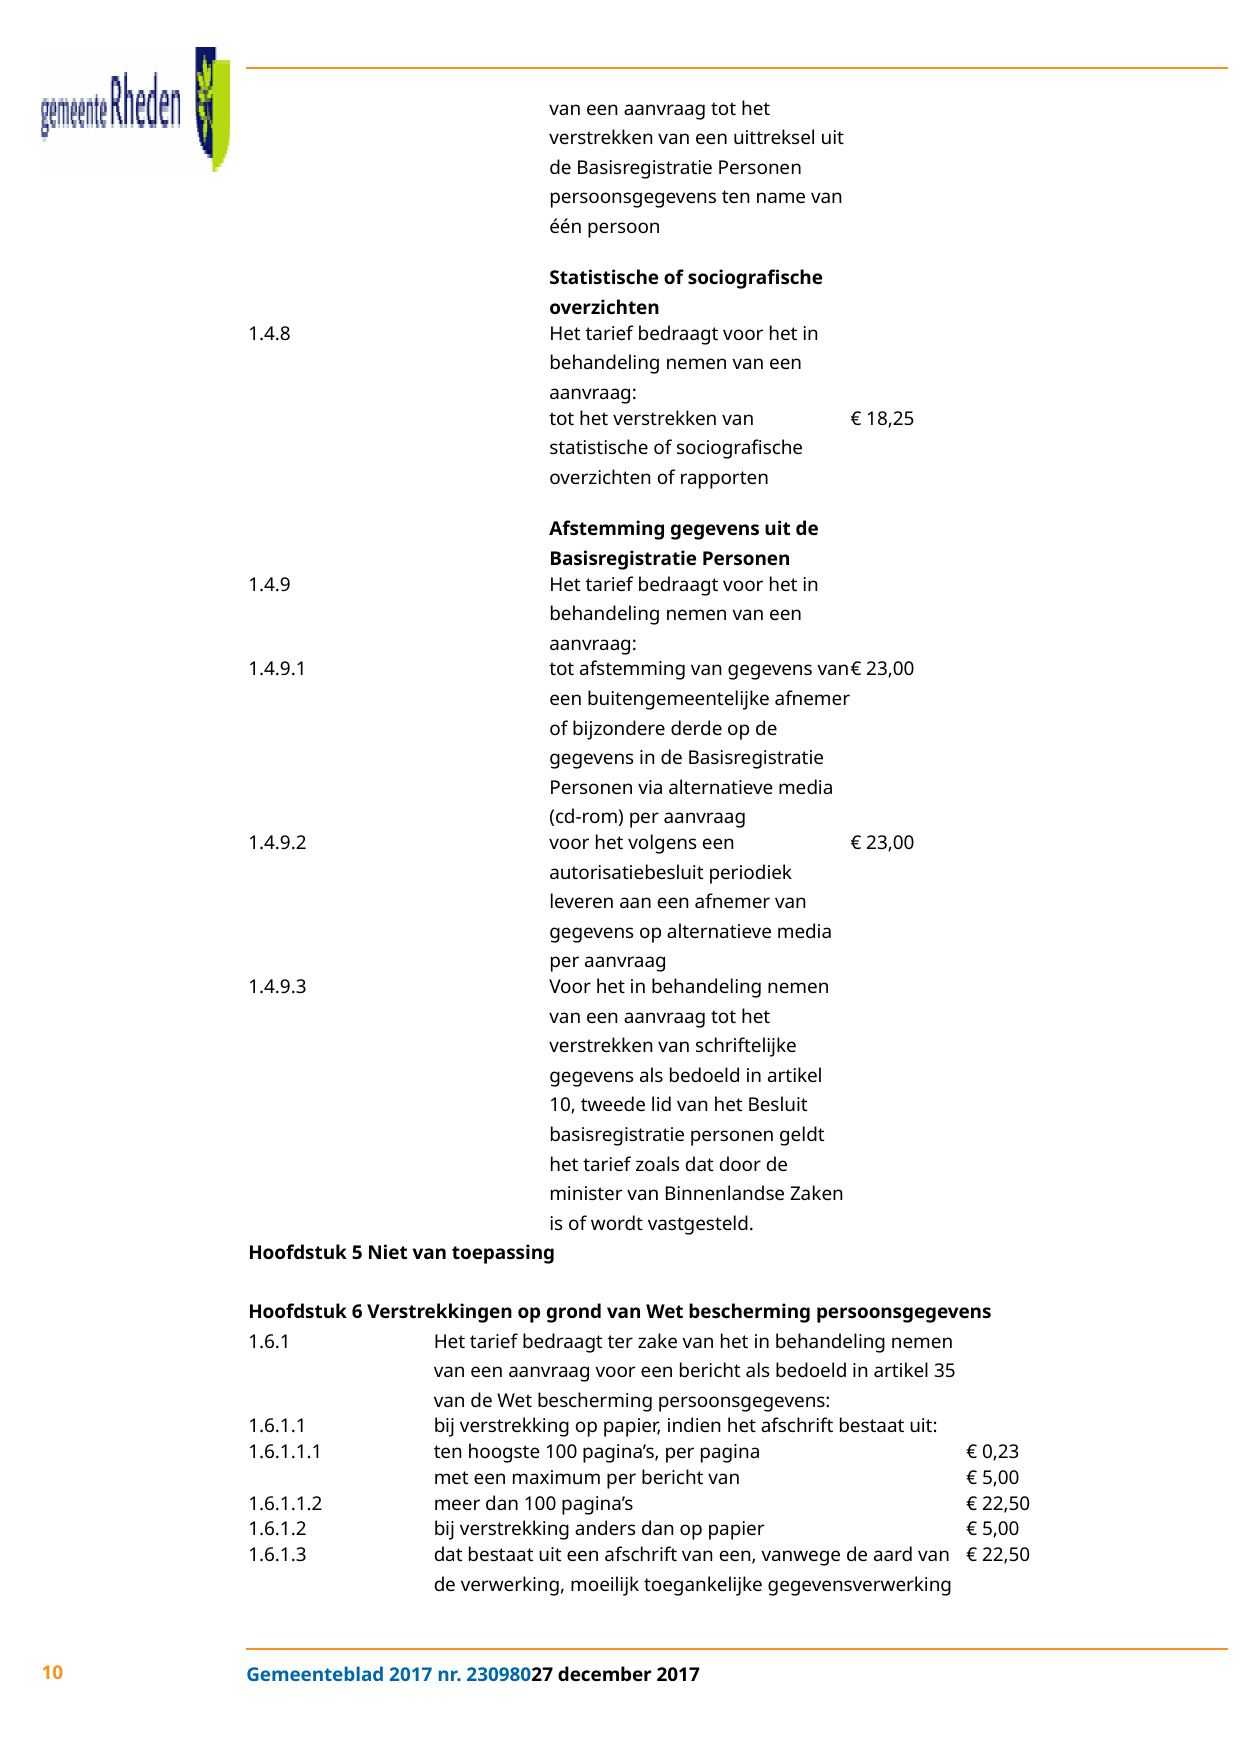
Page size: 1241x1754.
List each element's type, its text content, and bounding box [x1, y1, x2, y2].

table_cell € 22,50 [966, 1541, 1152, 1597]
table_cell € 5,00 [966, 1516, 1152, 1541]
table_cell [248, 490, 549, 515]
table_cell [850, 973, 1152, 1236]
table_cell Afstemming gegevens uit de Basisregistratie Personen [549, 515, 850, 571]
table_cell 1.6.1.1 [248, 1413, 433, 1438]
table_cell 1.4.8 [248, 320, 549, 405]
table_cell van een aanvraag tot het verstrekken van een uittreksel uit de Basisregistratie Personen persoonsgegevens ten name van één persoon [549, 95, 850, 239]
table_cell Statistische of sociografische overzichten [549, 265, 850, 320]
table_cell Voor het in behandeling nemen van een aanvraag tot het verstrekken van schriftelijke gegevens als bedoeld in artikel 10, tweede lid van het Besluit basisregistratie personen geldt het tarief zoals dat door de minister van Binnenlandse Zaken is of wordt vastgesteld. [549, 973, 850, 1236]
table_cell € 18,25 [850, 405, 1152, 490]
table_cell [850, 320, 1152, 405]
table_header 1.6.1 [248, 1328, 433, 1413]
table_cell [966, 1413, 1152, 1438]
table_cell [248, 405, 549, 490]
table_cell [850, 571, 1152, 656]
text Hoofdstuk 5 Niet van toepassing [248, 1239, 1152, 1265]
picture [41, 47, 231, 172]
table_cell bij verstrekking anders dan op papier [434, 1516, 966, 1541]
table_cell € 0,23 [966, 1439, 1152, 1464]
table_cell € 22,50 [966, 1490, 1152, 1516]
table_cell 1.4.9 [248, 571, 549, 656]
table_cell € 23,00 [850, 656, 1152, 829]
table_cell ten hoogste 100 pagina’s, per pagina [434, 1439, 966, 1464]
table_cell € 5,00 [966, 1464, 1152, 1490]
table_cell [248, 1464, 433, 1490]
table_cell 1.6.1.1.2 [248, 1490, 433, 1516]
table_cell [850, 95, 1152, 239]
table_cell [850, 515, 1152, 571]
table_cell [850, 265, 1152, 320]
table_cell 1.6.1.2 [248, 1516, 433, 1541]
table_header Het tarief bedraagt ter zake van het in behandeling nemen van een aanvraag voor een bericht als bedoeld in artikel 35 van de Wet bescherming persoonsgegevens: [434, 1328, 966, 1413]
table_cell Het tarief bedraagt voor het in behandeling nemen van een aanvraag: [549, 320, 850, 405]
table_cell tot het verstrekken van statistische of sociografische overzichten of rapporten [549, 405, 850, 490]
table_cell 1.4.9.1 [248, 656, 549, 829]
table_cell met een maximum per bericht van [434, 1464, 966, 1490]
table_cell [549, 239, 850, 264]
table_cell [248, 239, 549, 264]
table_cell [248, 95, 549, 239]
table_cell voor het volgens een autorisatiebesluit periodiek leveren aan een afnemer van gegevens op alternatieve media per aanvraag [549, 829, 850, 973]
table_cell 1.6.1.3 [248, 1541, 433, 1597]
table_cell Het tarief bedraagt voor het in behandeling nemen van een aanvraag: [549, 571, 850, 656]
table_cell [248, 515, 549, 571]
table_cell [850, 490, 1152, 515]
table_cell [850, 239, 1152, 264]
table_cell 1.4.9.3 [248, 973, 549, 1236]
table_cell € 23,00 [850, 829, 1152, 973]
table_cell bij verstrekking op papier, indien het afschrift bestaat uit: [434, 1413, 966, 1438]
table_cell 1.6.1.1.1 [248, 1439, 433, 1464]
table_cell [248, 265, 549, 320]
table_cell [549, 490, 850, 515]
table_header [966, 1328, 1152, 1413]
text Hoofdstuk 6 Verstrekkingen op grond van Wet bescherming persoonsgegevens [248, 1298, 1152, 1324]
table_cell tot afstemming van gegevens van een buitengemeentelijke afnemer of bijzondere derde op de gegevens in de Basisregistratie Personen via alternatieve media (cd-rom) per aanvraag [549, 656, 850, 829]
table_cell meer dan 100 pagina’s [434, 1490, 966, 1516]
table_cell dat bestaat uit een afschrift van een, vanwege de aard van de verwerking, moeilijk toegankelijke gegevensverwerking [434, 1541, 966, 1597]
table_cell 1.4.9.2 [248, 829, 549, 973]
